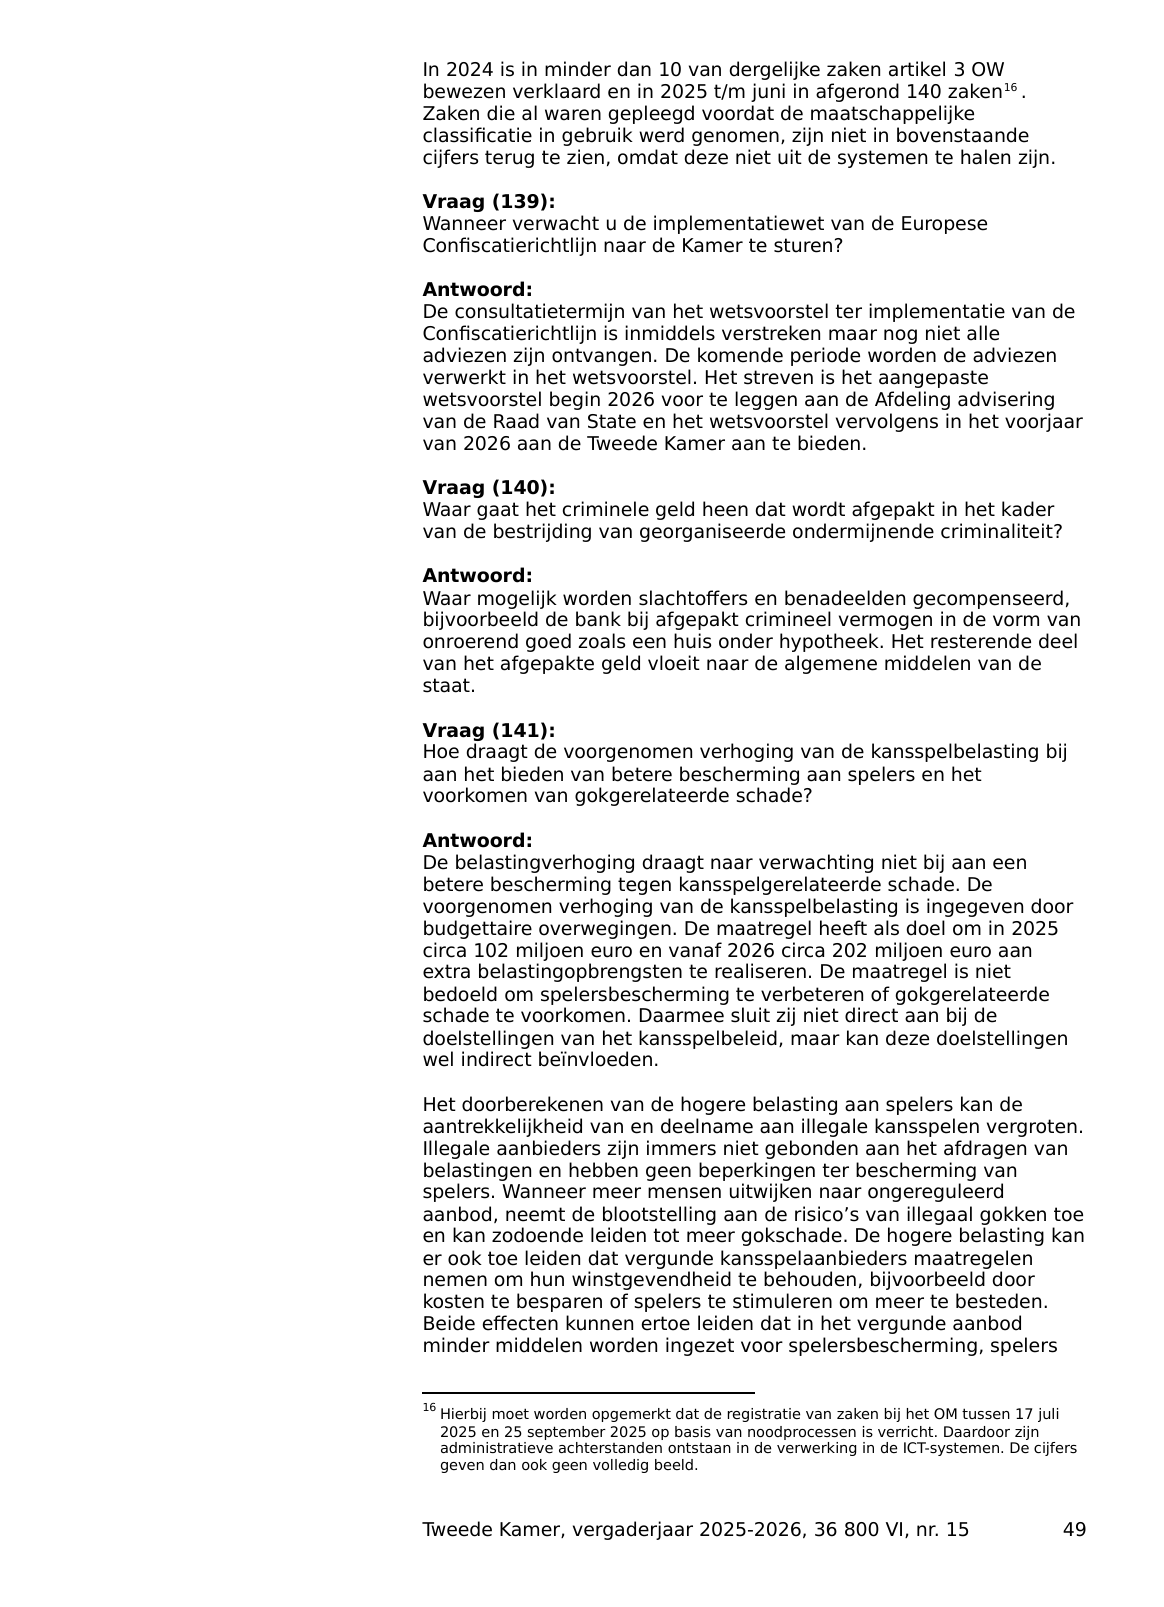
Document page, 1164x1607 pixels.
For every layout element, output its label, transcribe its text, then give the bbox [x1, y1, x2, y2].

text Waar gaat het criminele geld heen dat wordt afgepakt in het kader van de bestrijding van georganiseerde ondermijnende criminaliteit? [422, 499, 1087, 543]
text Antwoord: [422, 279, 1087, 301]
text Zaken die al waren gepleegd voordat de maatschappelijke classificatie in gebruik werd genomen, zijn niet in bovenstaande cijfers terug te zien, omdat deze niet uit de systemen te halen zijn. [422, 103, 1087, 169]
text Vraag (139): [422, 191, 1087, 213]
text Vraag (141): [422, 719, 1087, 741]
text De consultatietermijn van het wetsvoorstel ter implementatie van de Confiscatierichtlijn is inmiddels verstreken maar nog niet alle adviezen zijn ontvangen. De komende periode worden de adviezen verwerkt in het wetsvoorstel. Het streven is het aangepaste wetsvoorstel begin 2026 voor te leggen aan de Afdeling advisering van de Raad van State en het wetsvoorstel vervolgens in het voorjaar van 2026 aan de Tweede Kamer aan te bieden. [422, 301, 1087, 455]
text De belastingverhoging draagt naar verwachting niet bij aan een betere bescherming tegen kansspelgerelateerde schade. De voorgenomen verhoging van de kansspelbelasting is ingegeven door budgettaire overwegingen. De maatregel heeft als doel om in 2025 circa 102 miljoen euro en vanaf 2026 circa 202 miljoen euro aan extra belastingopbrengsten te realiseren. De maatregel is niet bedoeld om spelersbescherming te verbeteren of gokgerelateerde schade te voorkomen. Daarmee sluit zij niet direct aan bij de doelstellingen van het kansspelbeleid, maar kan deze doelstellingen wel indirect beïnvloeden. [422, 852, 1087, 1071]
text Hoe draagt de voorgenomen verhoging van de kansspelbelasting bij aan het bieden van betere bescherming aan spelers en het voorkomen van gokgerelateerde schade? [422, 741, 1087, 807]
text Wanneer verwacht u de implementatiewet van de Europese Confiscatierichtlijn naar de Kamer te sturen? [422, 213, 1087, 257]
text Hierbij moet worden opgemerkt dat de registratie van zaken bij het OM tussen 17 juli 2025 en 25 september 2025 op basis van noodprocessen is verricht. Daardoor zijn administratieve achterstanden ontstaan in de verwerking in de ICT-systemen. De cijfers geven dan ook geen volledig beeld. [422, 1402, 1087, 1474]
text In 2024 is in minder dan 10 van dergelijke zaken artikel 3 OW bewezen verklaard en in 2025 t/m juni in afgerond 140 zaken. [422, 59, 1087, 103]
text Waar mogelijk worden slachtoffers en benadeelden gecompenseerd, bijvoorbeeld de bank bij afgepakt crimineel vermogen in de vorm van onroerend goed zoals een huis onder hypotheek. Het resterende deel van het afgepakte geld vloeit naar de algemene middelen van de staat. [422, 587, 1087, 697]
text Vraag (140): [422, 477, 1087, 499]
text Antwoord: [422, 829, 1087, 852]
text Antwoord: [422, 565, 1087, 587]
text Het doorberekenen van de hogere belasting aan spelers kan de aantrekkelijkheid van en deelname aan illegale kansspelen vergroten. Illegale aanbieders zijn immers niet gebonden aan het afdragen van belastingen en hebben geen beperkingen ter bescherming van spelers. Wanneer meer mensen uitwijken naar ongereguleerd aanbod, neemt de blootstelling aan de risico’s van illegaal gokken toe en kan zodoende leiden tot meer gokschade. De hogere belasting kan er ook toe leiden dat vergunde kansspelaanbieders maatregelen nemen om hun winstgevendheid te behouden, bijvoorbeeld door kosten te besparen of spelers te stimuleren om meer te besteden. Beide effecten kunnen ertoe leiden dat in het vergunde aanbod minder middelen worden ingezet voor spelersbescherming, spelers [422, 1093, 1087, 1357]
